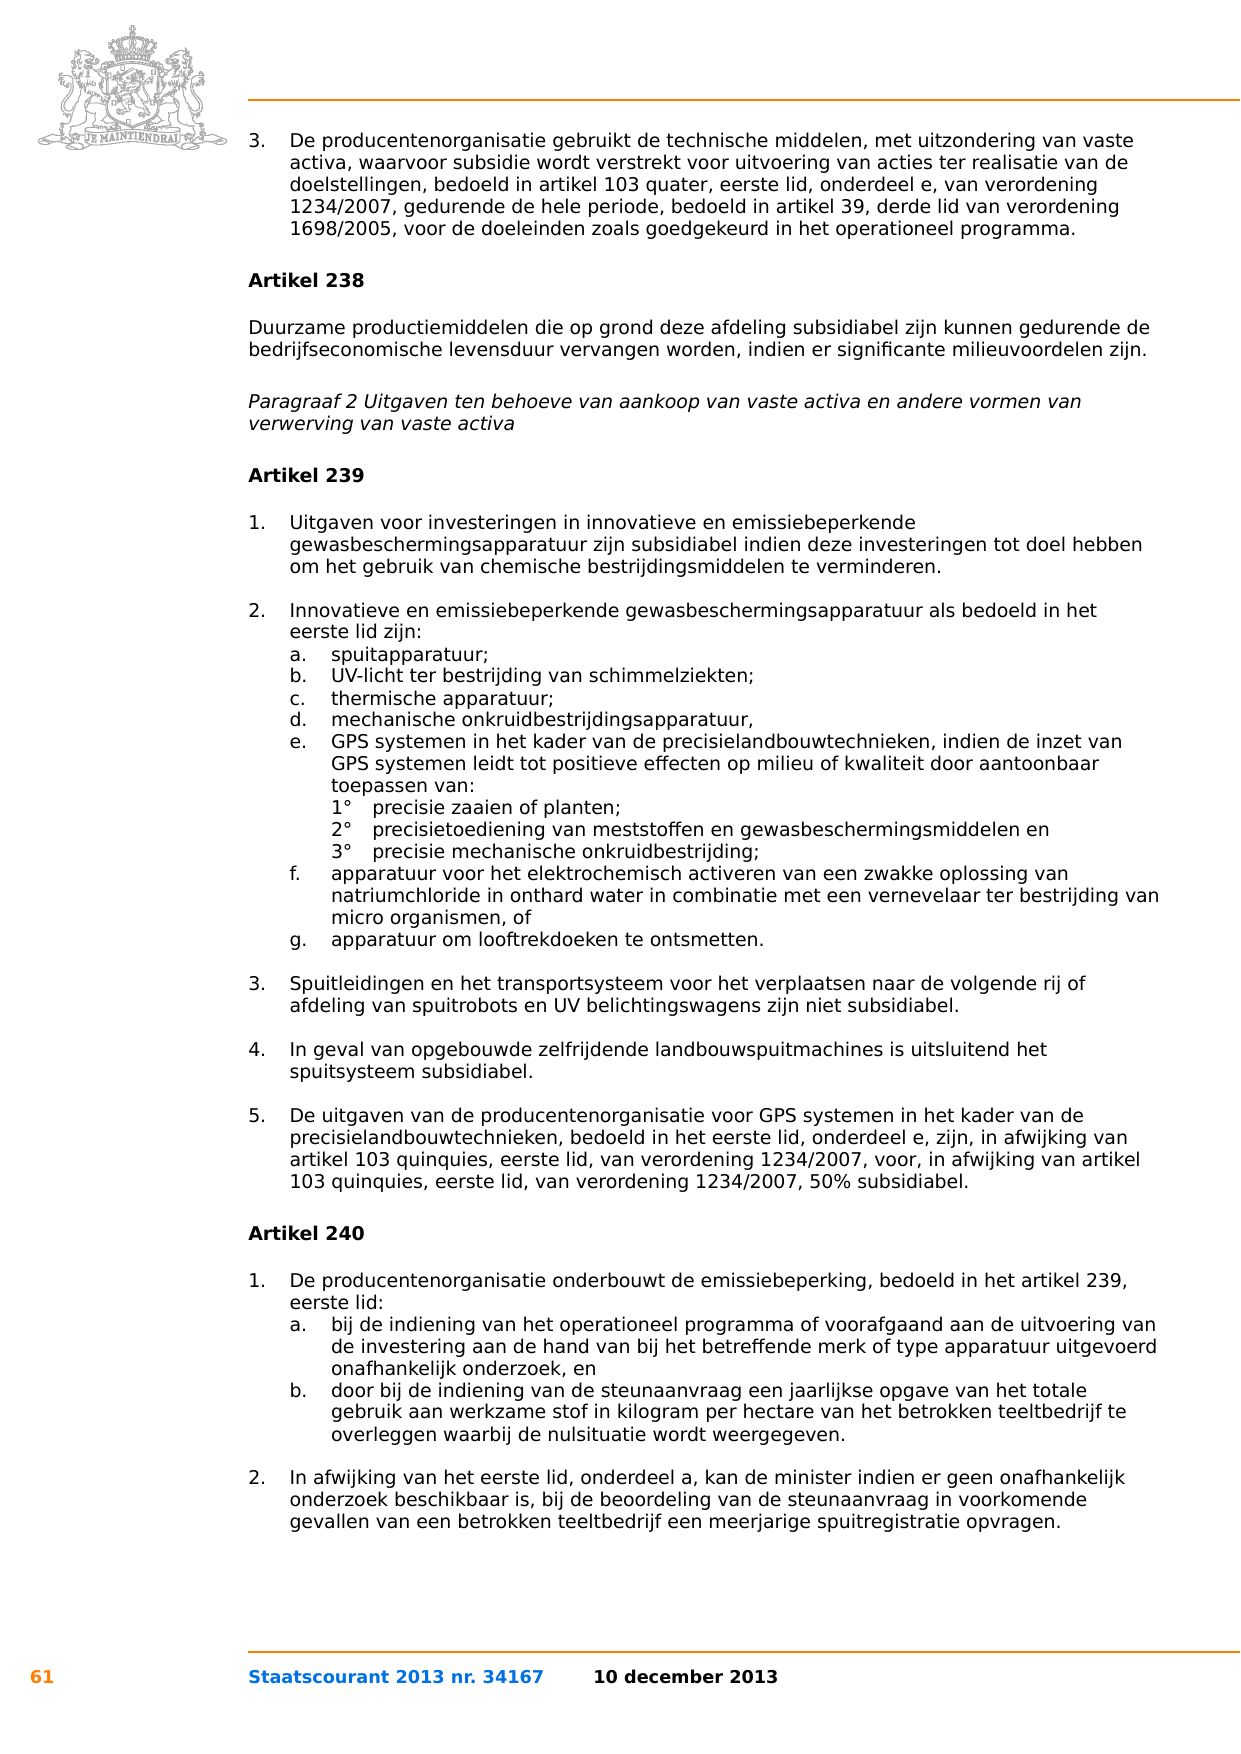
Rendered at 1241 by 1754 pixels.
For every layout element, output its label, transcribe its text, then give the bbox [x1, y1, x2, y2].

text a. bij de indiening van het operationeel programma of voorafgaand aan de uitvoering van de investering aan de hand van bij het betreffende merk of type apparatuur uitgevoerd onafhankelijk onderzoek, en [289, 1313, 1163, 1379]
subtitle Artikel 238 [248, 270, 1163, 292]
subtitle Artikel 239 [248, 465, 1163, 487]
text 3° precisie mechanische onkruidbestrijding; [331, 841, 1163, 863]
picture [38, 25, 227, 150]
text e. GPS systemen in het kader van de precisielandbouwtechnieken, indien de inzet van GPS systemen leidt tot positieve effecten op milieu of kwaliteit door aantoonbaar toepassen van: [289, 731, 1163, 797]
text a. spuitapparatuur; [289, 643, 1163, 665]
text 1° precisie zaaien of planten; [331, 797, 1163, 819]
text 4. In geval van opgebouwde zelfrijdende landbouwspuitmachines is uitsluitend het spuitsysteem subsidiabel. [248, 1039, 1163, 1083]
text g. apparatuur om looftrekdoeken te ontsmetten. [289, 929, 1163, 951]
text f. apparatuur voor het elektrochemisch activeren van een zwakke oplossing van natriumchloride in onthard water in combinatie met een vernevelaar ter bestrijding van micro organismen, of [289, 863, 1163, 929]
subtitle Paragraaf 2 Uitgaven ten behoeve van aankoop van vaste activa en andere vormen van verwerving van vaste activa [248, 391, 1163, 435]
text b. door bij de indiening van de steunaanvraag een jaarlijkse opgave van het totale gebruik aan werkzame stof in kilogram per hectare van het betrokken teeltbedrijf te overleggen waarbij de nulsituatie wordt weergegeven. [289, 1379, 1163, 1445]
text c. thermische apparatuur; [289, 687, 1163, 709]
text 2° precisietoediening van meststoffen en gewasbeschermingsmiddelen en [331, 819, 1163, 841]
text 1. Uitgaven voor investeringen in innovatieve en emissiebeperkende gewasbeschermingsapparatuur zijn subsidiabel indien deze investeringen tot doel hebben om het gebruik van chemische bestrijdingsmiddelen te verminderen. [248, 512, 1163, 578]
text Duurzame productiemiddelen die op grond deze afdeling subsidiabel zijn kunnen gedurende de bedrijfseconomische levensduur vervangen worden, indien er significante milieuvoordelen zijn. [248, 317, 1163, 361]
text 2. Innovatieve en emissiebeperkende gewasbeschermingsapparatuur als bedoeld in het eerste lid zijn: [248, 599, 1163, 643]
text 2. In afwijking van het eerste lid, onderdeel a, kan de minister indien er geen onafhankelijk onderzoek beschikbaar is, bij de beoordeling van de steunaanvraag in voorkomende gevallen van een betrokken teeltbedrijf een meerjarige spuitregistratie opvragen. [248, 1467, 1163, 1533]
text 3. Spuitleidingen en het transportsysteem voor het verplaatsen naar de volgende rij of afdeling van spuitrobots en UV belichtingswagens zijn niet subsidiabel. [248, 973, 1163, 1017]
text 1. De producentenorganisatie onderbouwt de emissiebeperking, bedoeld in het artikel 239, eerste lid: [248, 1269, 1163, 1313]
text d. mechanische onkruidbestrijdingsapparatuur, [289, 709, 1163, 731]
subtitle Artikel 240 [248, 1223, 1163, 1244]
text b. UV-licht ter bestrijding van schimmelziekten; [289, 665, 1163, 687]
text 3. De producentenorganisatie gebruikt de technische middelen, met uitzondering van vaste activa, waarvoor subsidie wordt verstrekt voor uitvoering van acties ter realisatie van de doelstellingen, bedoeld in artikel 103 quater, eerste lid, onderdeel e, van verordening 1234/2007, gedurende de hele periode, bedoeld in artikel 39, derde lid van verordening 1698/2005, voor de doeleinden zoals goedgekeurd in het operationeel programma. [248, 130, 1163, 240]
text 5. De uitgaven van de producentenorganisatie voor GPS systemen in het kader van de precisielandbouwtechnieken, bedoeld in het eerste lid, onderdeel e, zijn, in afwijking van artikel 103 quinquies, eerste lid, van verordening 1234/2007, voor, in afwijking van artikel 103 quinquies, eerste lid, van verordening 1234/2007, 50% subsidiabel. [248, 1105, 1163, 1193]
